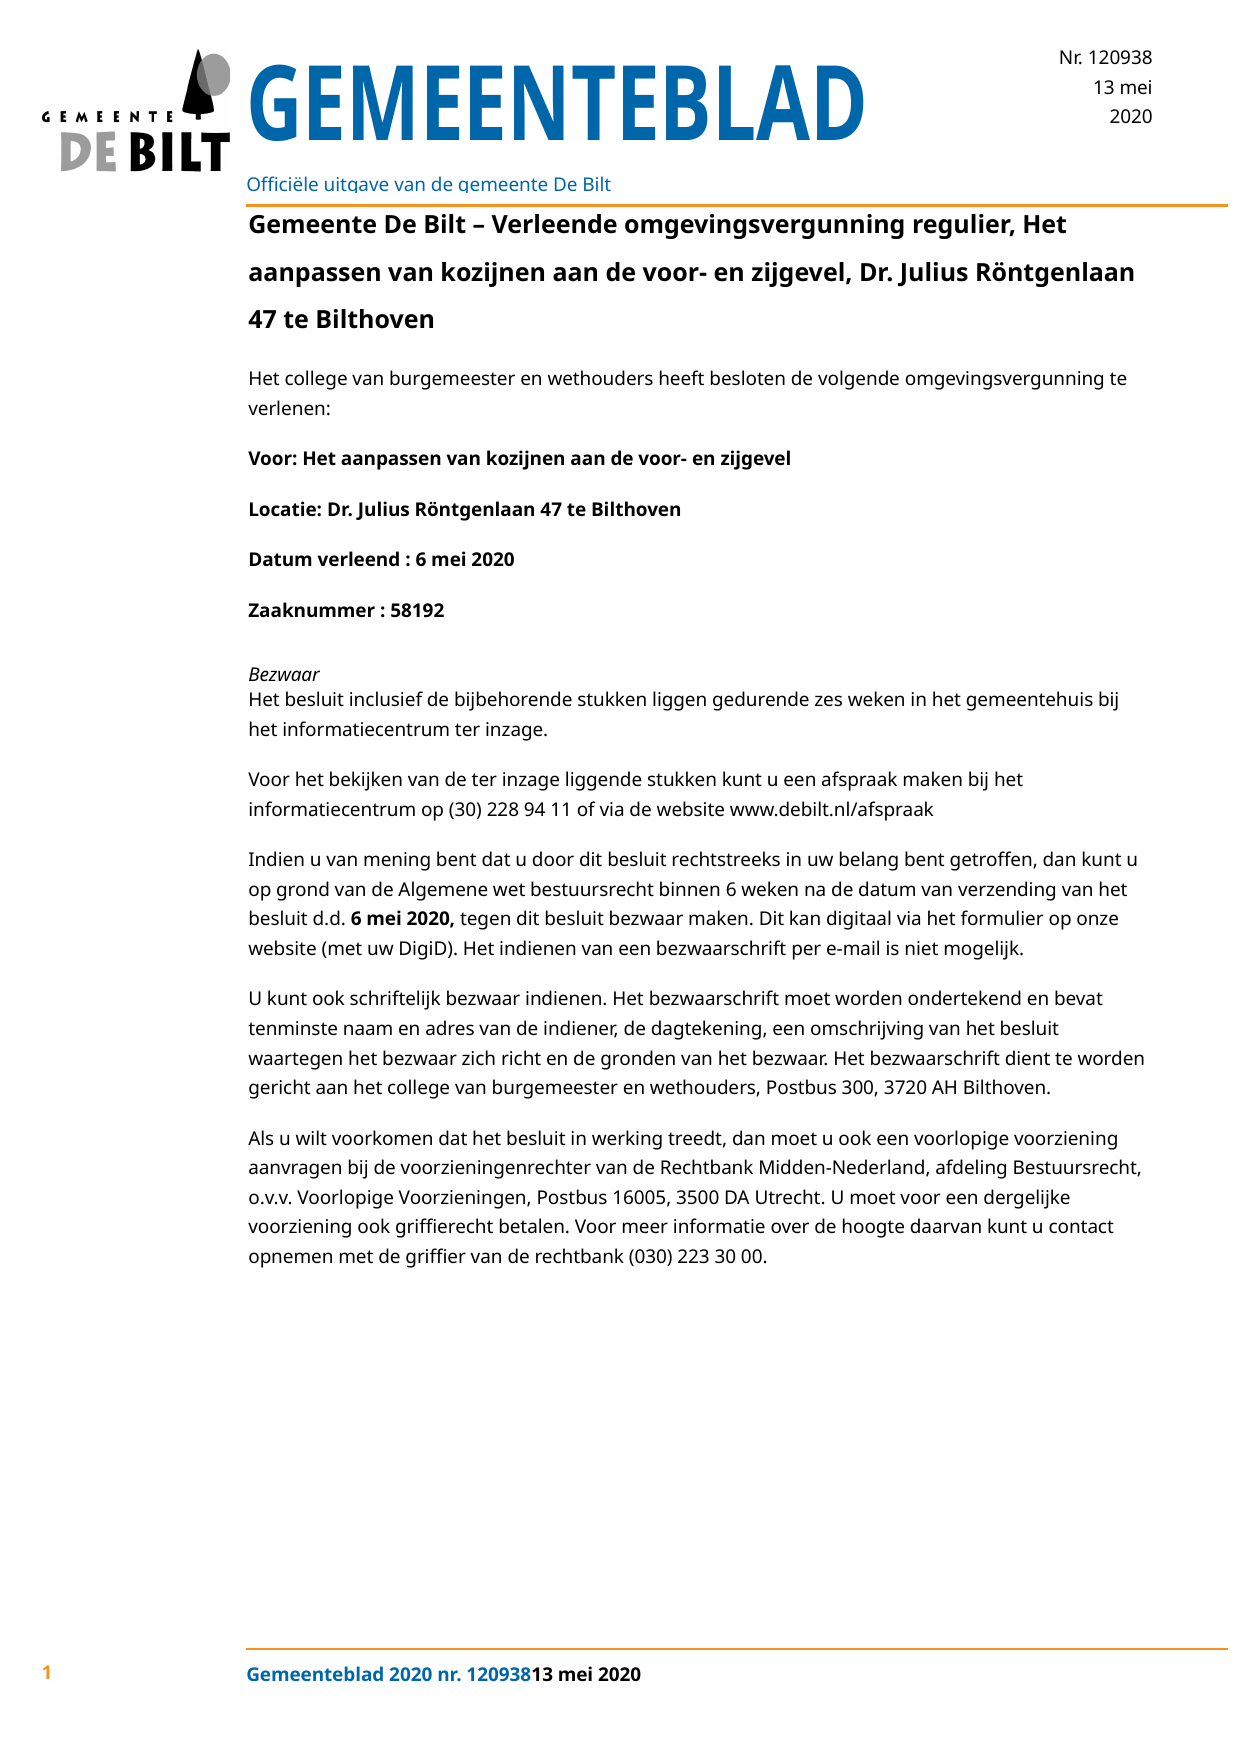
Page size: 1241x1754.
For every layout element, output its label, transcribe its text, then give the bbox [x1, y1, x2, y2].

text U kunt ook schriftelijk bezwaar indienen. Het bezwaarschrift moet worden ondertekend en bevat tenminste naam en adres van de indiener, de dagtekening, een omschrijving van het besluit waartegen het bezwaar zich richt en de gronden van het bezwaar. Het bezwaarschrift dient te worden gericht aan het college van burgemeester en wethouders, Postbus 300, 3720 AH Bilthoven. [248, 986, 1152, 1100]
text Voor het bekijken van de ter inzage liggende stukken kunt u een afspraak maken bij het informatiecentrum op (30) 228 94 11 of via de website www.debilt.nl/afspraak [248, 766, 1152, 822]
text Bezwaar [248, 661, 1152, 686]
text Het college van burgemeester en wethouders heeft besloten de volgende omgevingsvergunning te verlenen: [248, 366, 1152, 421]
text Voor: Het aanpassen van kozijnen aan de voor- en zijgevel [248, 446, 1152, 471]
text Indien u van mening bent dat u door dit besluit rechtstreeks in uw belang bent getroffen, dan kunt u op grond van de Algemene wet bestuursrecht binnen 6 weken na de datum van verzending van het besluit d.d. 6 mei 2020, tegen dit besluit bezwaar maken. Dit kan digitaal via het formulier op onze website (met uw DigiD). Het indienen van een bezwaarschrift per e-mail is niet mogelijk. [248, 846, 1152, 961]
text Als u wilt voorkomen dat het besluit in werking treedt, dan moet u ook een voorlopige voorziening aanvragen bij de voorzieningenrechter van de Rechtbank Midden-Nederland, afdeling Bestuursrecht, o.v.v. Voorlopige Voorzieningen, Postbus 16005, 3500 DA Utrecht. U moet voor een dergelijke voorziening ook griffierecht betalen. Voor meer informatie over de hoogte daarvan kunt u contact opnemen met de griffier van de rechtbank (030) 223 30 00. [248, 1125, 1152, 1269]
text Zaaknummer : 58192 [248, 597, 1152, 622]
picture [41, 47, 231, 172]
text Datum verleend : 6 mei 2020 [248, 546, 1152, 572]
text Locatie: Dr. Julius Röntgenlaan 47 te Bilthoven [248, 496, 1152, 522]
text Gemeente De Bilt – Verleende omgevingsvergunning regulier, Het aanpassen van kozijnen aan de voor- en zijgevel, Dr. Julius Röntgenlaan 47 te Bilthoven [248, 207, 1152, 336]
text Het besluit inclusief de bijbehorende stukken liggen gedurende zes weken in het gemeentehuis bij het informatiecentrum ter inzage. [248, 686, 1152, 742]
